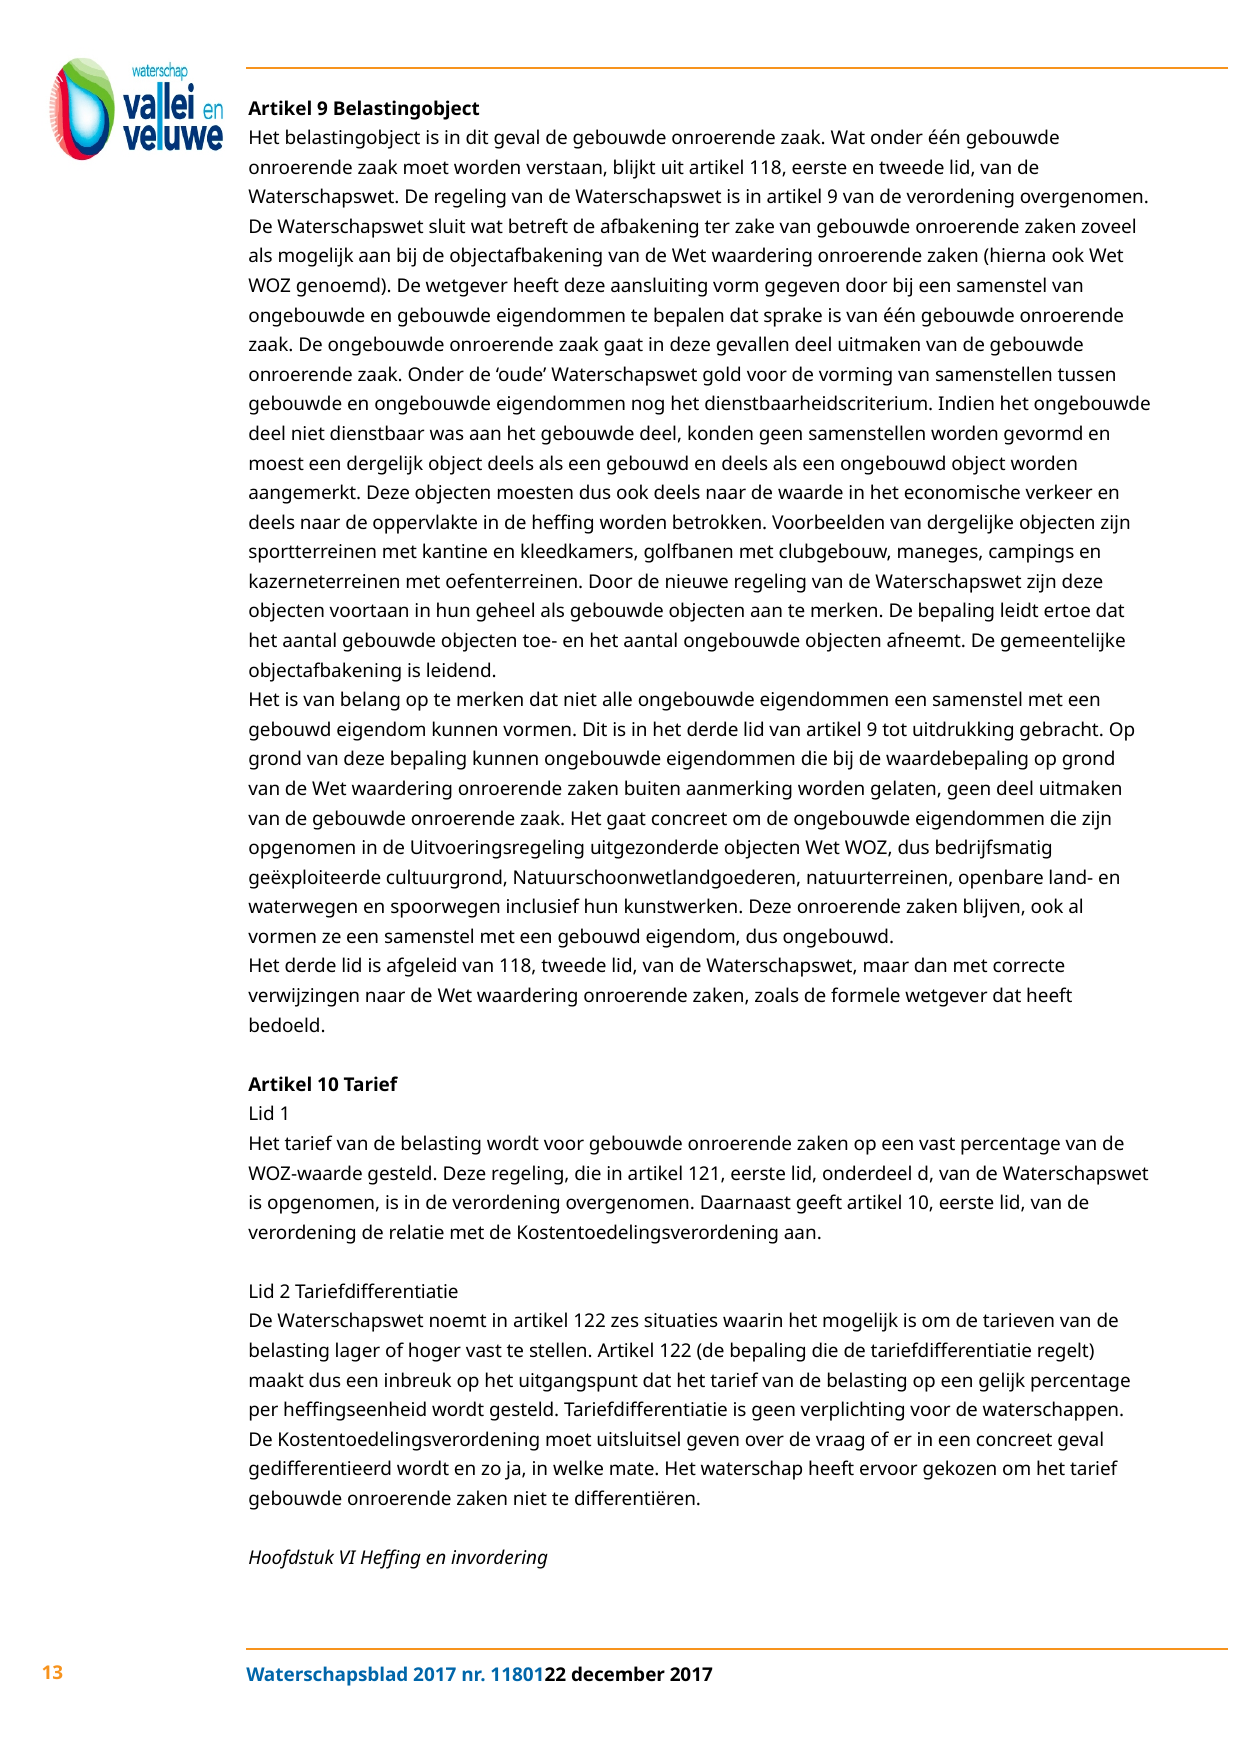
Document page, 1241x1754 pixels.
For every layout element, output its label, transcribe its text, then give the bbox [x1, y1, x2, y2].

text De Waterschapswet noemt in artikel 122 zes situaties waarin het mogelijk is om de tarieven van de belasting lager of hoger vast te stellen. Artikel 122 (de bepaling die de tariefdifferentiatie regelt) maakt dus een inbreuk op het uitgangspunt dat het tarief van de belasting op een gelijk percentage per heffingseenheid wordt gesteld. Tariefdifferentiatie is geen verplichting voor de waterschappen. De Kostentoedelingsverordening moet uitsluitsel geven over de vraag of er in een concreet geval gedifferentieerd wordt en zo ja, in welke mate. Het waterschap heeft ervoor gekozen om het tarief gebouwde onroerende zaken niet te differentiëren. [248, 1308, 1152, 1511]
text Artikel 9 Belastingobject [248, 95, 1152, 121]
text Lid 1 [248, 1101, 1152, 1126]
text Hoofdstuk VI Heffing en invordering [248, 1544, 1152, 1570]
text Lid 2 Tariefdifferentiatie [248, 1278, 1152, 1304]
text Het derde lid is afgeleid van 118, tweede lid, van de Waterschapswet, maar dan met correcte verwijzingen naar de Wet waardering onroerende zaken, zoals de formele wetgever dat heeft bedoeld. [248, 953, 1152, 1038]
text Het belastingobject is in dit geval de gebouwde onroerende zaak. Wat onder één gebouwde onroerende zaak moet worden verstaan, blijkt uit artikel 118, eerste en tweede lid, van de Waterschapswet. De regeling van de Waterschapswet is in artikel 9 van de verordening overgenomen. De Waterschapswet sluit wat betreft de afbakening ter zake van gebouwde onroerende zaken zoveel als mogelijk aan bij de objectafbakening van de Wet waardering onroerende zaken (hierna ook Wet WOZ genoemd). De wetgever heeft deze aansluiting vorm gegeven door bij een samenstel van ongebouwde en gebouwde eigendommen te bepalen dat sprake is van één gebouwde onroerende zaak. De ongebouwde onroerende zaak gaat in deze gevallen deel uitmaken van de gebouwde onroerende zaak. Onder de ‘oude’ Waterschapswet gold voor de vorming van samenstellen tussen gebouwde en ongebouwde eigendommen nog het dienstbaarheidscriterium. Indien het ongebouwde deel niet dienstbaar was aan het gebouwde deel, konden geen samenstellen worden gevormd en moest een dergelijk object deels als een gebouwd en deels als een ongebouwd object worden aangemerkt. Deze objecten moesten dus ook deels naar de waarde in het economische verkeer en deels naar de oppervlakte in de heffing worden betrokken. Voorbeelden van dergelijke objecten zijn sportterreinen met kantine en kleedkamers, golfbanen met clubgebouw, maneges, campings en kazerneterreinen met oefenterreinen. Door de nieuwe regeling van de Waterschapswet zijn deze objecten voortaan in hun geheel als gebouwde objecten aan te merken. De bepaling leidt ertoe dat het aantal gebouwde objecten toe- en het aantal ongebouwde objecten afneemt. De gemeentelijke objectafbakening is leidend. [248, 124, 1152, 683]
text Het is van belang op te merken dat niet alle ongebouwde eigendommen een samenstel met een gebouwd eigendom kunnen vormen. Dit is in het derde lid van artikel 9 tot uitdrukking gebracht. Op grond van deze bepaling kunnen ongebouwde eigendommen die bij de waardebepaling op grond van de Wet waardering onroerende zaken buiten aanmerking worden gelaten, geen deel uitmaken van de gebouwde onroerende zaak. Het gaat concreet om de ongebouwde eigendommen die zijn opgenomen in de Uitvoeringsregeling uitgezonderde objecten Wet WOZ, dus bedrijfsmatig geëxploiteerde cultuurgrond, Natuurschoonwetlandgoederen, natuurterreinen, openbare land- en waterwegen en spoorwegen inclusief hun kunstwerken. Deze onroerende zaken blijven, ook al vormen ze een samenstel met een gebouwd eigendom, dus ongebouwd. [248, 686, 1152, 949]
text Het tarief van de belasting wordt voor gebouwde onroerende zaken op een vast percentage van de WOZ-waarde gesteld. Deze regeling, die in artikel 121, eerste lid, onderdeel d, van de Waterschapswet is opgenomen, is in de verordening overgenomen. Daarnaast geeft artikel 10, eerste lid, van de verordening de relatie met de Kostentoedelingsverordening aan. [248, 1130, 1152, 1245]
picture [41, 47, 231, 172]
text Artikel 10 Tarief [248, 1071, 1152, 1097]
